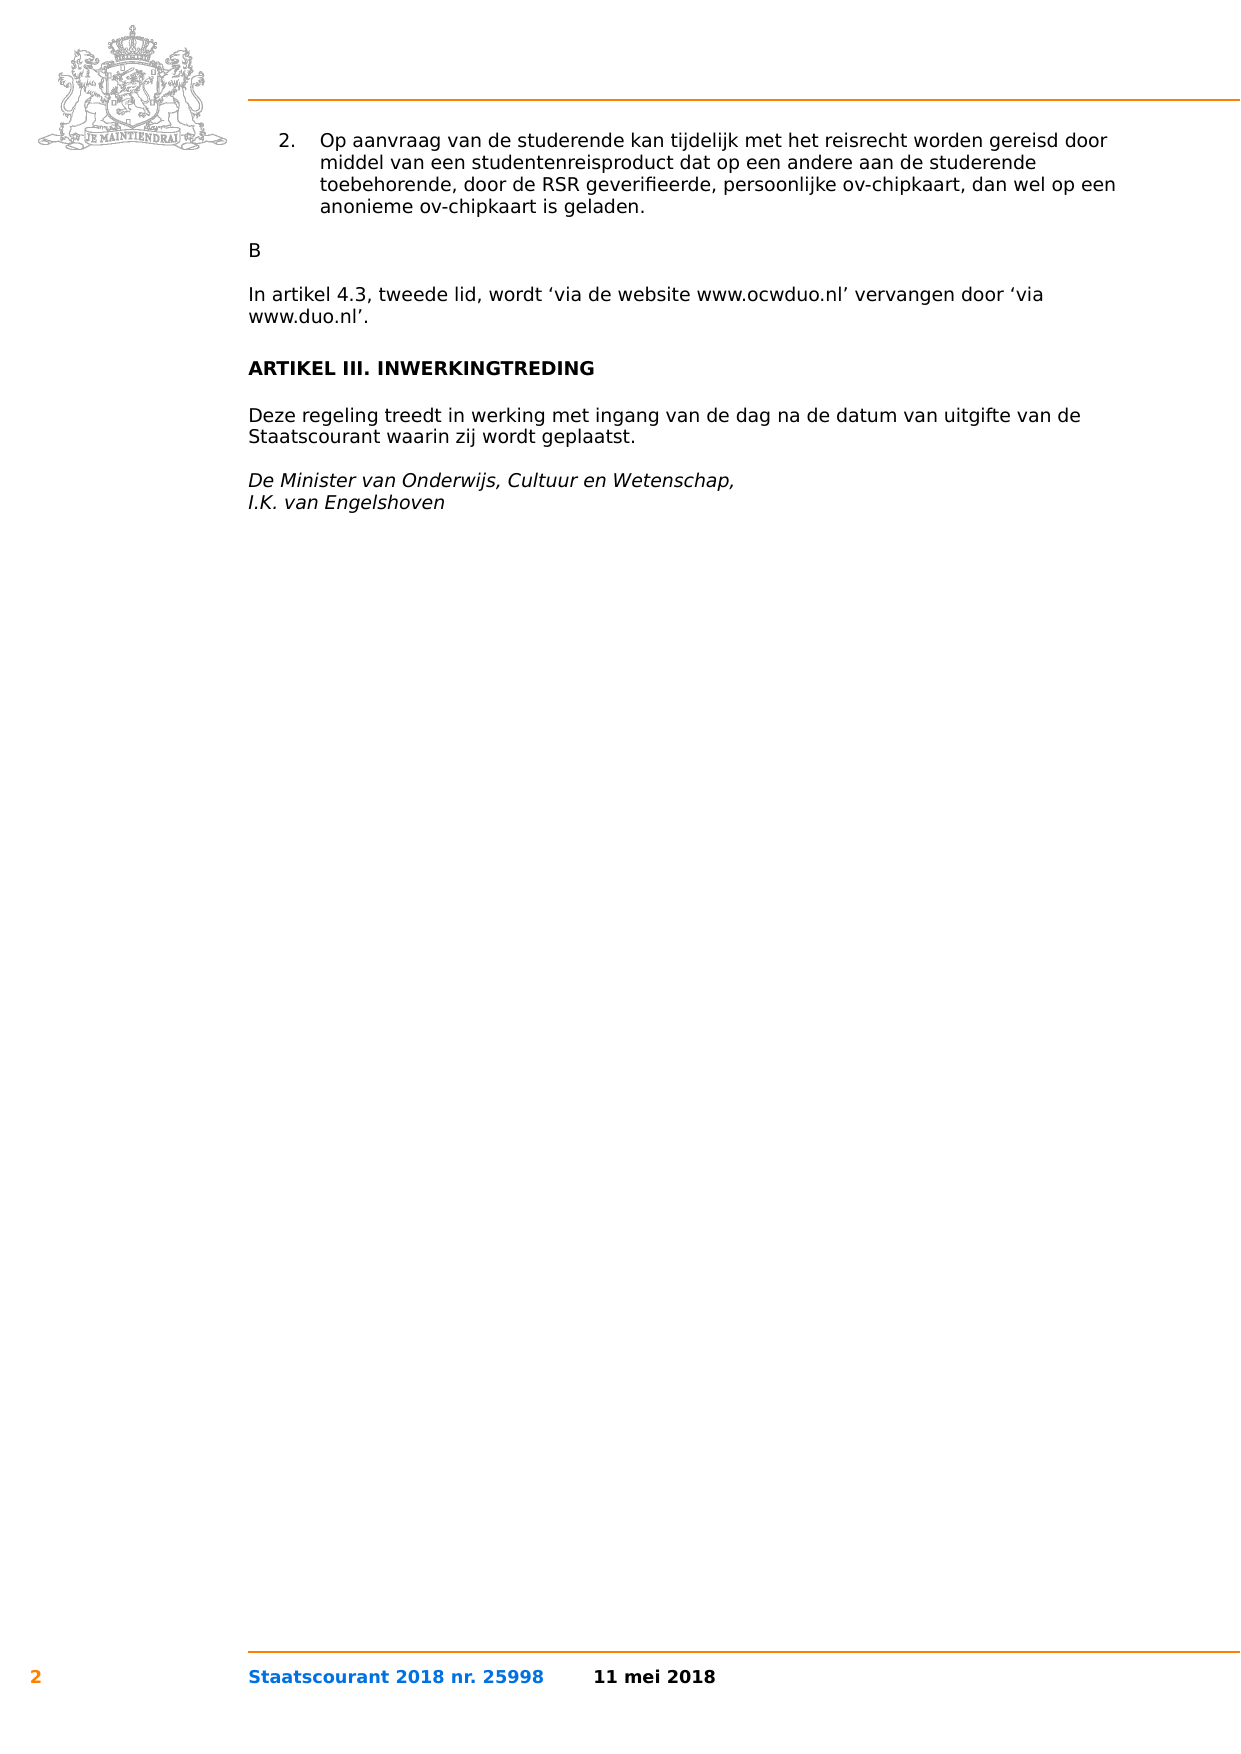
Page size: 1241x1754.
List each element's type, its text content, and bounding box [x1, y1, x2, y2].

text De Minister van Onderwijs, Cultuur en Wetenschap, I.K. van Engelshoven [248, 470, 1163, 514]
subtitle ARTIKEL III. INWERKINGTREDING [248, 357, 1163, 379]
text Deze regeling treedt in werking met ingang van de dag na de datum van uitgifte van de Staatscourant waarin zij wordt geplaatst. [248, 404, 1163, 448]
picture [38, 25, 227, 150]
text B [248, 240, 1163, 262]
text In artikel 4.3, tweede lid, wordt ‘via de website www.ocwduo.nl’ vervangen door ‘via www.duo.nl’. [248, 283, 1163, 327]
text 2. Op aanvraag van de studerende kan tijdelijk met het reisrecht worden gereisd door middel van een studentenreisproduct dat op een andere aan de studerende toebehorende, door de RSR geverifieerde, persoonlijke ov-chipkaart, dan wel op een anonieme ov-chipkaart is geladen. [278, 130, 1163, 218]
